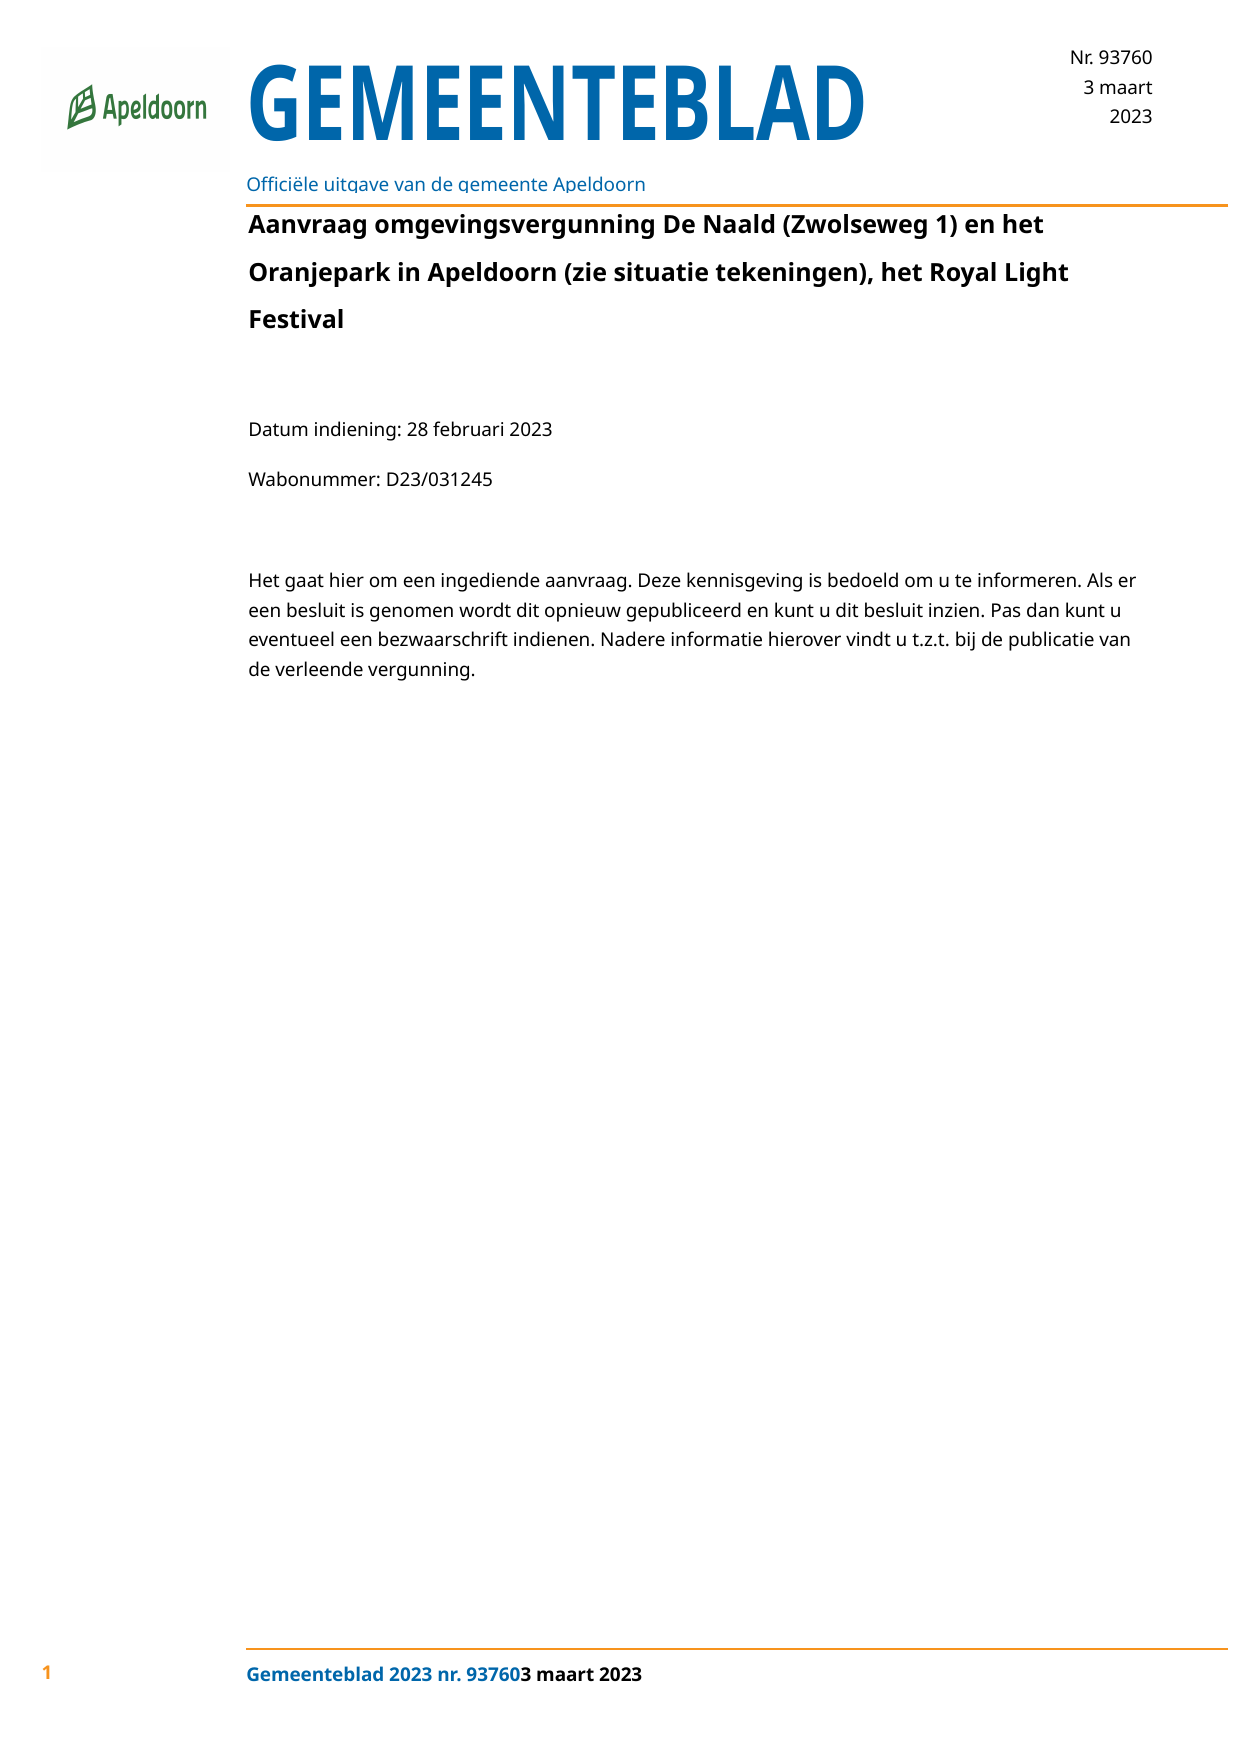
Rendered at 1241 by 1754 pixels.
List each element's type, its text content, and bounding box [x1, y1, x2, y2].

picture [41, 47, 231, 172]
text Wabonummer: D23/031245 [248, 466, 1152, 492]
text Datum indiening: 28 februari 2023 [248, 416, 1152, 442]
text Aanvraag omgevingsvergunning De Naald (Zwolseweg 1) en het Oranjepark in Apeldoorn (zie situatie tekeningen), het Royal Light Festival [248, 207, 1152, 336]
text Het gaat hier om een ingediende aanvraag. Deze kennisgeving is bedoeld om u te informeren. Als er een besluit is genomen wordt dit opnieuw gepubliceerd en kunt u dit besluit inzien. Pas dan kunt u eventueel een bezwaarschrift indienen. Nadere informatie hierover vindt u t.z.t. bij de publicatie van de verleende vergunning. [248, 567, 1152, 682]
